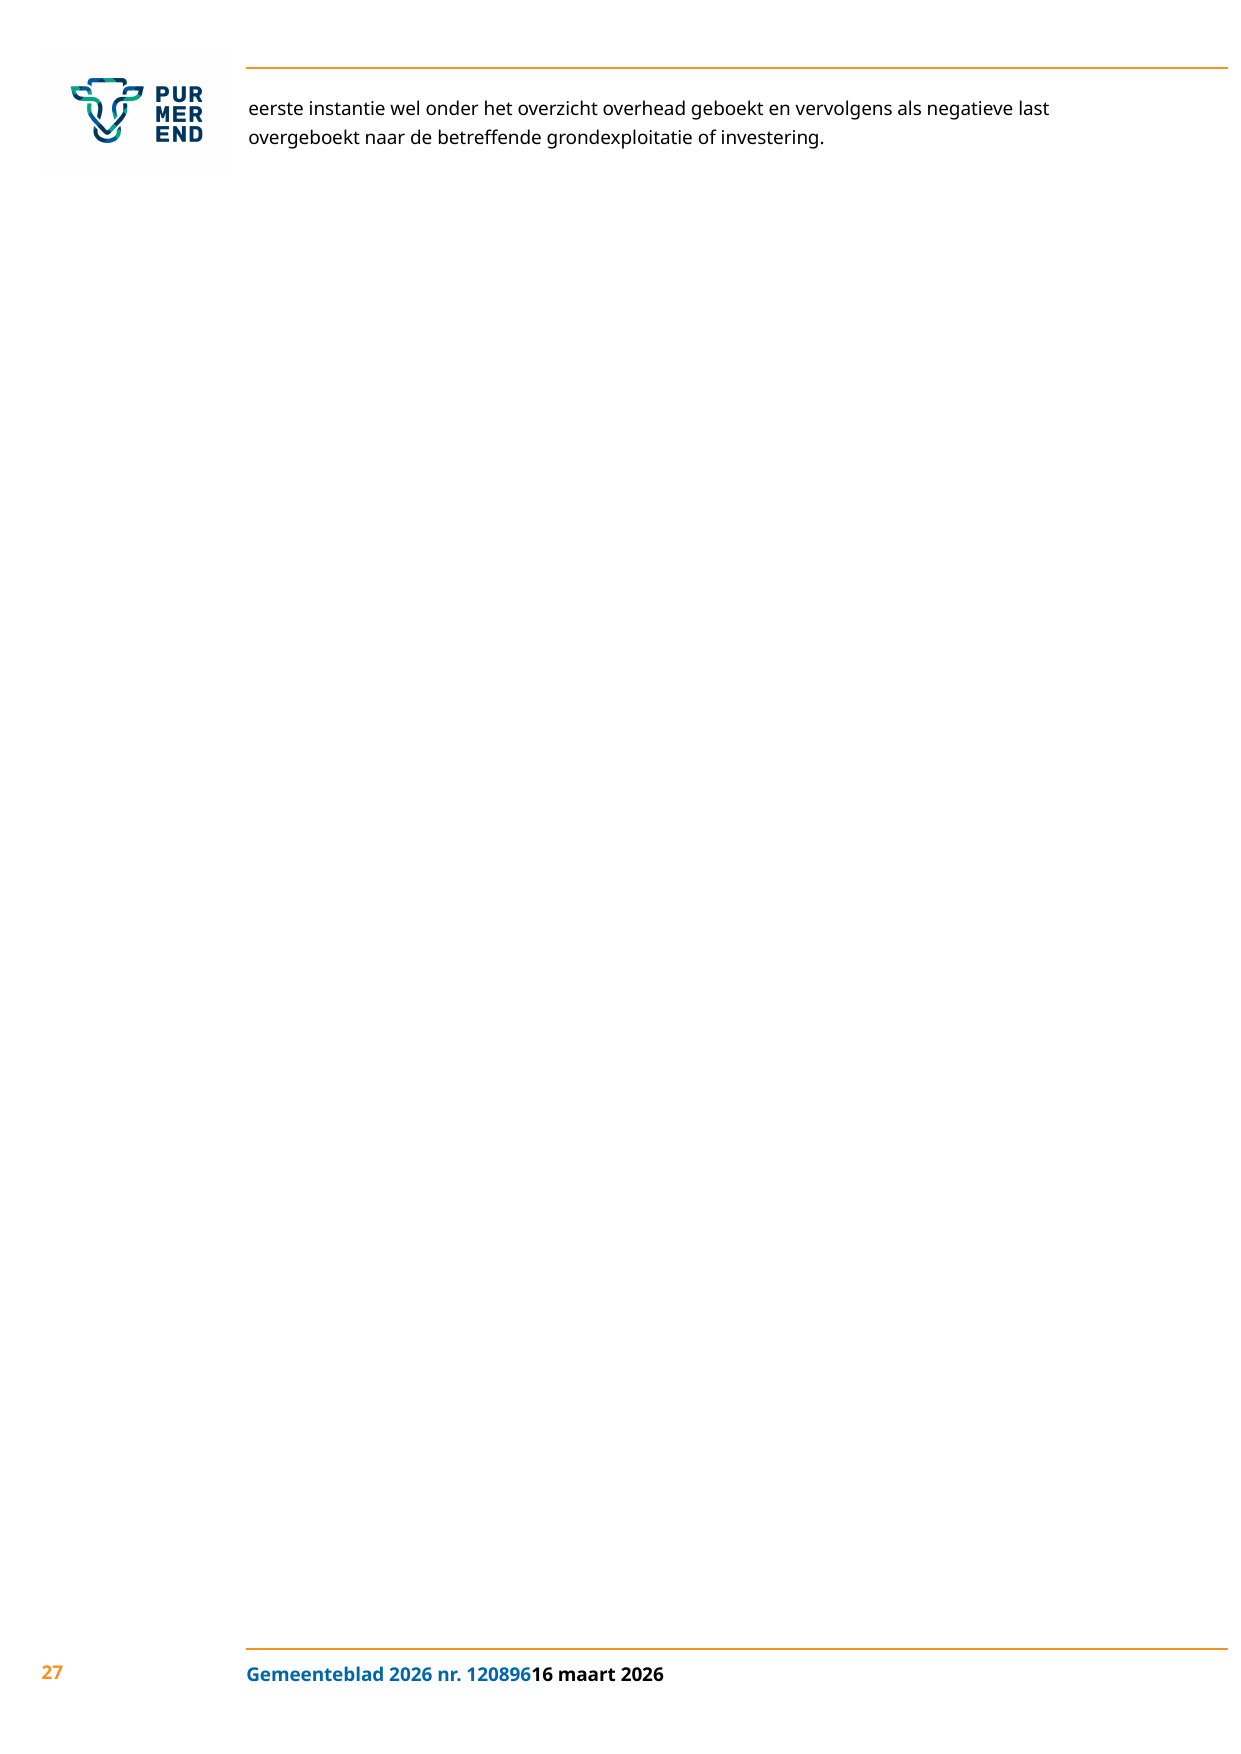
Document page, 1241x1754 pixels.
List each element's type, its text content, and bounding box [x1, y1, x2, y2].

picture [41, 47, 231, 172]
text eerste instantie wel onder het overzicht overhead geboekt en vervolgens als negatieve last overgeboekt naar de betreffende grondexploitatie of investering. [248, 95, 1152, 150]
